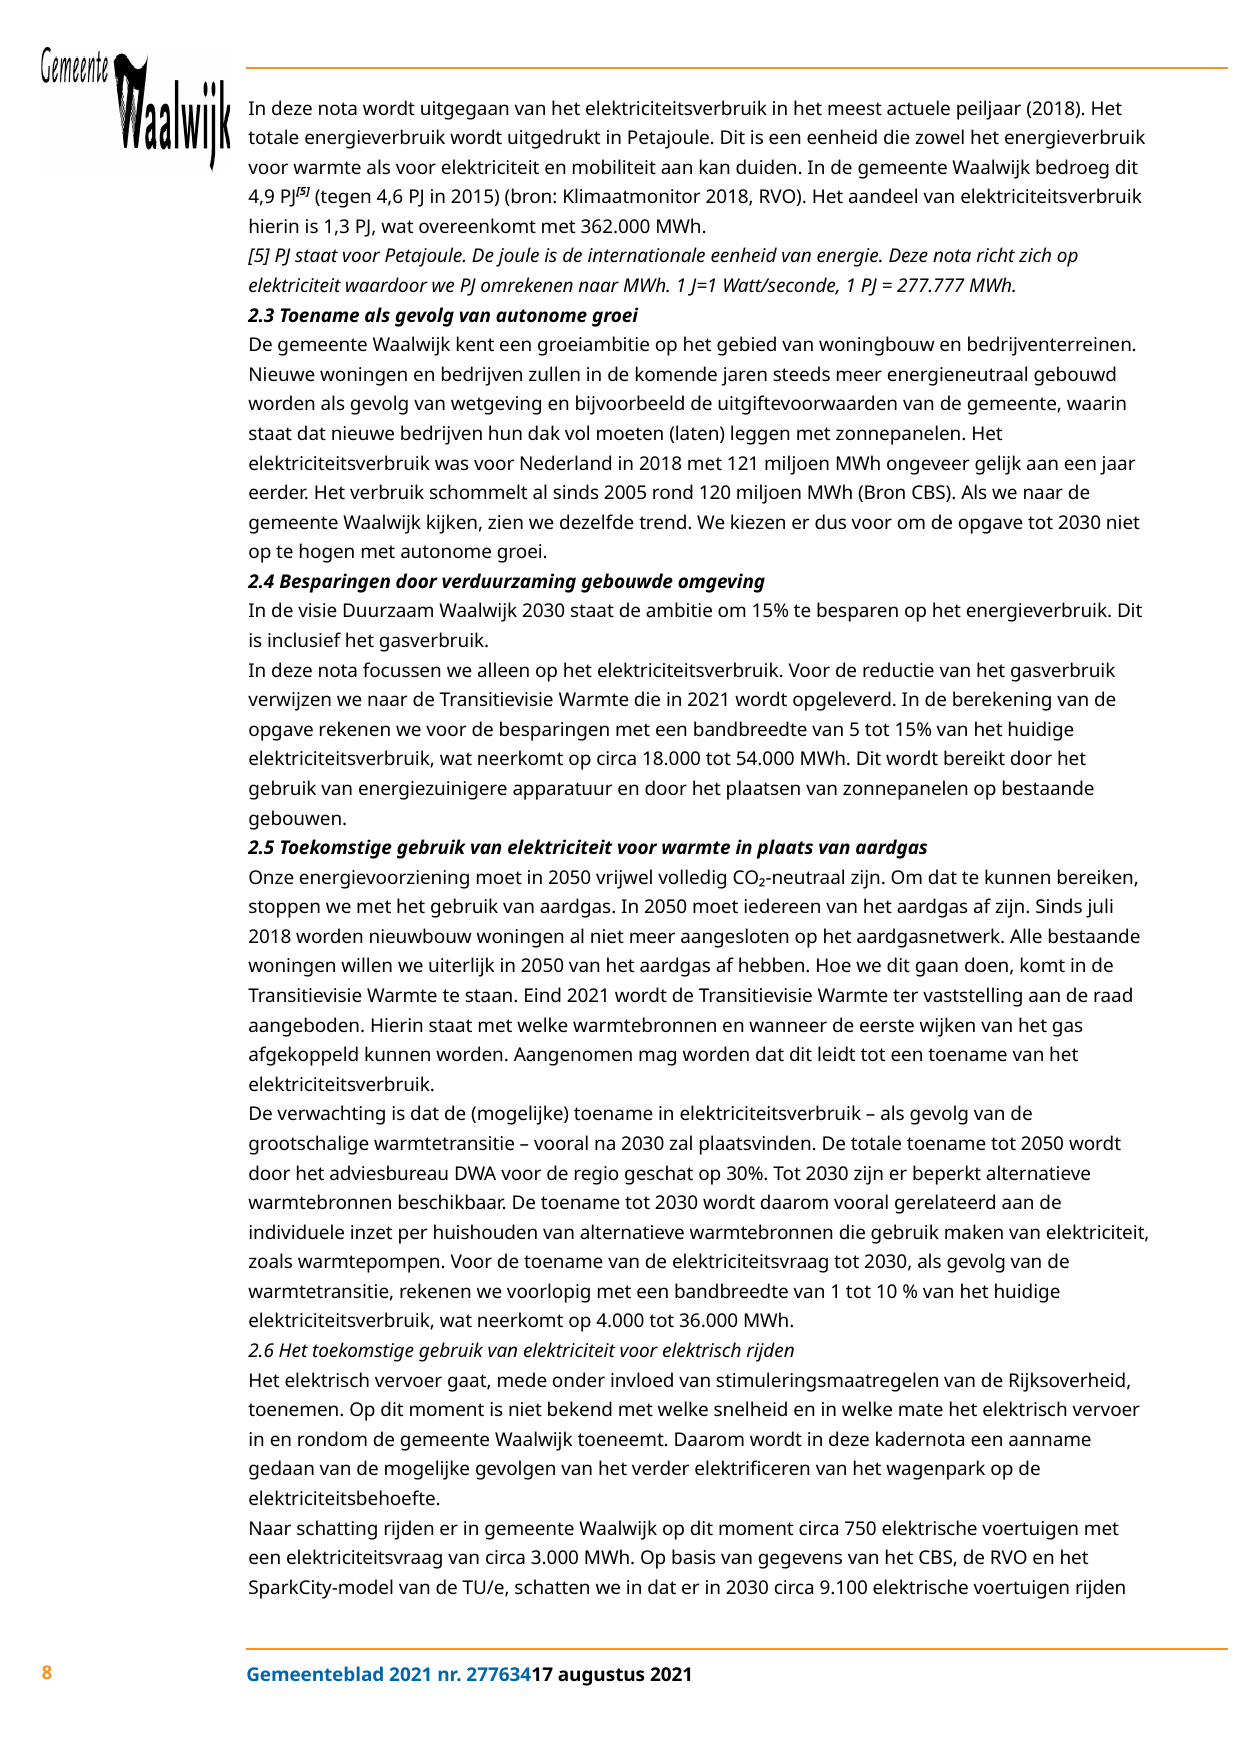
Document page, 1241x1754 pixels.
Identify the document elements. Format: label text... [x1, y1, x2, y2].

text Het elektrisch vervoer gaat, mede onder invloed van stimuleringsmaatregelen van de Rijksoverheid, toenemen. Op dit moment is niet bekend met welke snelheid en in welke mate het elektrisch vervoer in en rondom de gemeente Waalwijk toeneemt. Daarom wordt in deze kadernota een aanname gedaan van de mogelijke gevolgen van het verder elektrificeren van het wagenpark op de elektriciteitsbehoefte. [248, 1367, 1152, 1511]
text Onze energievoorziening moet in 2050 vrijwel volledig CO₂-neutraal zijn. Om dat te kunnen bereiken, stoppen we met het gebruik van aardgas. In 2050 moet iedereen van het aardgas af zijn. Sinds juli 2018 worden nieuwbouw woningen al niet meer aangesloten op het aardgasnetwerk. Alle bestaande woningen willen we uiterlijk in 2050 van het aardgas af hebben. Hoe we dit gaan doen, komt in de Transitievisie Warmte te staan. Eind 2021 wordt de Transitievisie Warmte ter vaststelling aan de raad aangeboden. Hierin staat met welke warmtebronnen en wanneer de eerste wijken van het gas afgekoppeld kunnen worden. Aangenomen mag worden dat dit leidt tot een toename van het elektriciteitsverbruik. [248, 864, 1152, 1097]
text In deze nota wordt uitgegaan van het elektriciteitsverbruik in het meest actuele peiljaar (2018). Het totale energieverbruik wordt uitgedrukt in Petajoule. Dit is een eenheid die zowel het energieverbruik voor warmte als voor elektriciteit en mobiliteit aan kan duiden. In de gemeente Waalwijk bedroeg dit 4,9 PJ[5] (tegen 4,6 PJ in 2015) (bron: Klimaatmonitor 2018, RVO). Het aandeel van elektriciteitsverbruik hierin is 1,3 PJ, wat overeenkomt met 362.000 MWh. [248, 95, 1152, 239]
text 2.5 Toekomstige gebruik van elektriciteit voor warmte in plaats van aardgas [248, 834, 1152, 860]
text In de visie Duurzaam Waalwijk 2030 staat de ambitie om 15% te besparen op het energieverbruik. Dit is inclusief het gasverbruik. [248, 598, 1152, 653]
text 2.3 Toename als gevolg van autonome groei [248, 302, 1152, 328]
text De gemeente Waalwijk kent een groeiambitie op het gebied van woningbouw en bedrijventerreinen. Nieuwe woningen en bedrijven zullen in de komende jaren steeds meer energieneutraal gebouwd worden als gevolg van wetgeving en bijvoorbeeld de uitgiftevoorwaarden van de gemeente, waarin staat dat nieuwe bedrijven hun dak vol moeten (laten) leggen met zonnepanelen. Het elektriciteitsverbruik was voor Nederland in 2018 met 121 miljoen MWh ongeveer gelijk aan een jaar eerder. Het verbruik schommelt al sinds 2005 rond 120 miljoen MWh (Bron CBS). Als we naar de gemeente Waalwijk kijken, zien we dezelfde trend. We kiezen er dus voor om de opgave tot 2030 niet op te hogen met autonome groei. [248, 331, 1152, 564]
text [5] PJ staat voor Petajoule. De joule is de internationale eenheid van energie. Deze nota richt zich op elektriciteit waardoor we PJ omrekenen naar MWh. 1 J=1 Watt/seconde, 1 PJ = 277.777 MWh. [248, 243, 1152, 298]
text 2.6 Het toekomstige gebruik van elektriciteit voor elektrisch rijden [248, 1337, 1152, 1363]
picture [41, 47, 231, 172]
text Naar schatting rijden er in gemeente Waalwijk op dit moment circa 750 elektrische voertuigen met een elektriciteitsvraag van circa 3.000 MWh. Op basis van gegevens van het CBS, de RVO en het SparkCity-model van de TU/e, schatten we in dat er in 2030 circa 9.100 elektrische voertuigen rijden [248, 1515, 1152, 1600]
text De verwachting is dat de (mogelijke) toename in elektriciteitsverbruik – als gevolg van de grootschalige warmtetransitie – vooral na 2030 zal plaatsvinden. De totale toename tot 2050 wordt door het adviesbureau DWA voor de regio geschat op 30%. Tot 2030 zijn er beperkt alternatieve warmtebronnen beschikbaar. De toename tot 2030 wordt daarom vooral gerelateerd aan de individuele inzet per huishouden van alternatieve warmtebronnen die gebruik maken van elektriciteit, zoals warmtepompen. Voor de toename van de elektriciteitsvraag tot 2030, als gevolg van de warmtetransitie, rekenen we voorlopig met een bandbreedte van 1 tot 10 % van het huidige elektriciteitsverbruik, wat neerkomt op 4.000 tot 36.000 MWh. [248, 1101, 1152, 1333]
text In deze nota focussen we alleen op het elektriciteitsverbruik. Voor de reductie van het gasverbruik verwijzen we naar de Transitievisie Warmte die in 2021 wordt opgeleverd. In de berekening van de opgave rekenen we voor de besparingen met een bandbreedte van 5 tot 15% van het huidige elektriciteitsverbruik, wat neerkomt op circa 18.000 tot 54.000 MWh. Dit wordt bereikt door het gebruik van energiezuinigere apparatuur en door het plaatsen van zonnepanelen op bestaande gebouwen. [248, 657, 1152, 831]
text 2.4 Besparingen door verduurzaming gebouwde omgeving [248, 568, 1152, 594]
